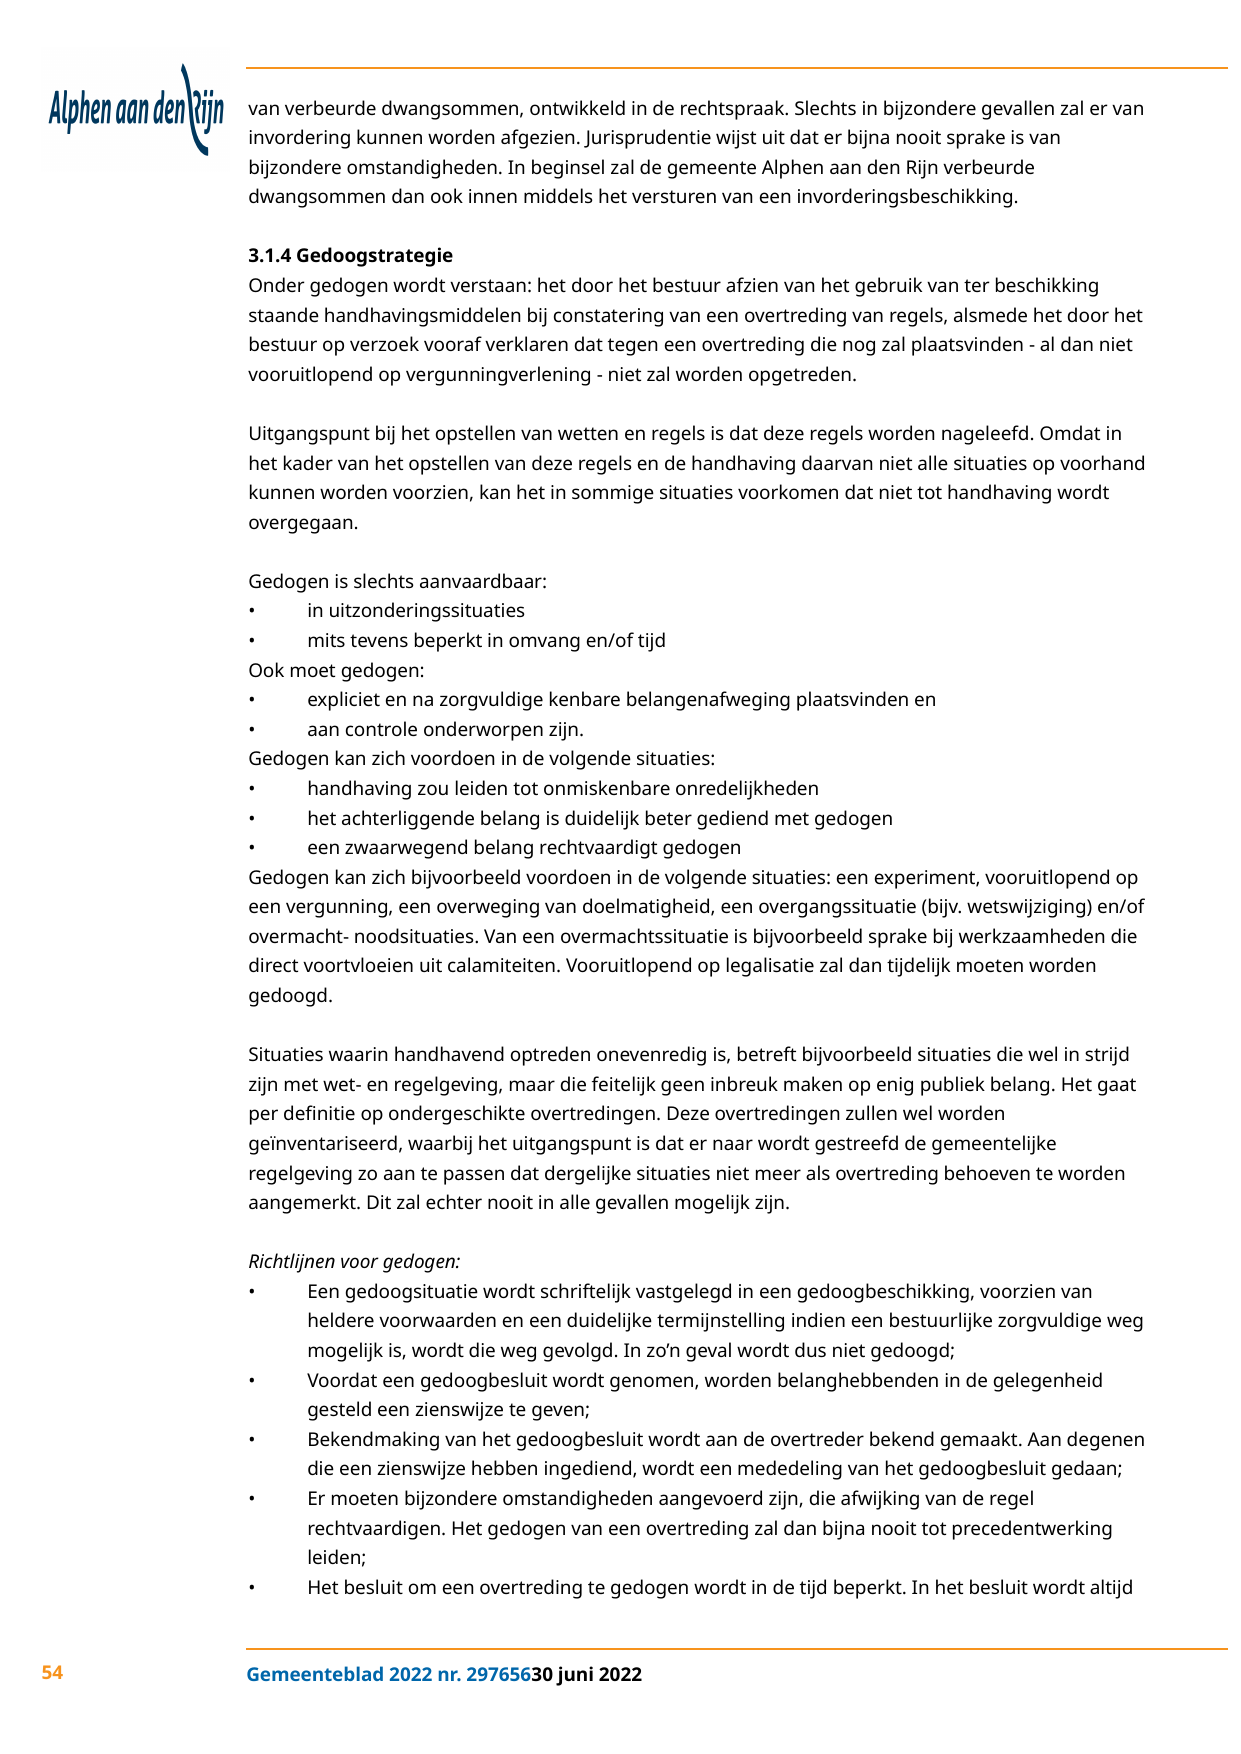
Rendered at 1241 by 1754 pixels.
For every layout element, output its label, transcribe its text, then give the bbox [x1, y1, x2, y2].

text Situaties waarin handhavend optreden onevenredig is, betreft bijvoorbeeld situaties die wel in strijd zijn met wet- en regelgeving, maar die feitelijk geen inbreuk maken op enig publiek belang. Het gaat per definitie op ondergeschikte overtredingen. Deze overtredingen zullen wel worden geïnventariseerd, waarbij het uitgangspunt is dat er naar wordt gestreefd de gemeentelijke regelgeving zo aan te passen dat dergelijke situaties niet meer als overtreding behoeven te worden aangemerkt. Dit zal echter nooit in alle gevallen mogelijk zijn. [248, 1041, 1152, 1215]
list Bekendmaking van het gedoogbesluit wordt aan de overtreder bekend gemaakt. Aan degenen die een zienswijze hebben ingediend, wordt een mededeling van het gedoogbesluit gedaan; [248, 1426, 1152, 1481]
text Uitgangspunt bij het opstellen van wetten en regels is dat deze regels worden nageleefd. Omdat in het kader van het opstellen van deze regels en de handhaving daarvan niet alle situaties op voorhand kunnen worden voorzien, kan het in sommige situaties voorkomen dat niet tot handhaving wordt overgegaan. [248, 420, 1152, 535]
text 3.1.4 Gedoogstrategie [248, 243, 1152, 268]
list mits tevens beperkt in omvang en/of tijd [248, 627, 1152, 653]
list handhaving zou leiden tot onmiskenbare onredelijkheden [248, 775, 1152, 801]
text Gedogen kan zich voordoen in de volgende situaties: [248, 746, 1152, 771]
list Er moeten bijzondere omstandigheden aangevoerd zijn, die afwijking van de regel rechtvaardigen. Het gedogen van een overtreding zal dan bijna nooit tot precedentwerking leiden; [248, 1485, 1152, 1570]
list Het besluit om een overtreding te gedogen wordt in de tijd beperkt. In het besluit wordt altijd [248, 1574, 1152, 1600]
list expliciet en na zorgvuldige kenbare belangenafweging plaatsvinden en [248, 686, 1152, 712]
text van verbeurde dwangsommen, ontwikkeld in de rechtspraak. Slechts in bijzondere gevallen zal er van invordering kunnen worden afgezien. Jurisprudentie wijst uit dat er bijna nooit sprake is van bijzondere omstandigheden. In beginsel zal de gemeente Alphen aan den Rijn verbeurde dwangsommen dan ook innen middels het versturen van een invorderingsbeschikking. [248, 95, 1152, 209]
list Een gedoogsituatie wordt schriftelijk vastgelegd in een gedoogbeschikking, voorzien van heldere voorwaarden en een duidelijke termijnstelling indien een bestuurlijke zorgvuldige weg mogelijk is, wordt die weg gevolgd. In zo’n geval wordt dus niet gedoogd; [248, 1278, 1152, 1363]
picture [41, 47, 231, 172]
text Gedogen is slechts aanvaardbaar: [248, 568, 1152, 594]
list het achterliggende belang is duidelijk beter gediend met gedogen [248, 805, 1152, 831]
list Voordat een gedoogbesluit wordt genomen, worden belanghebbenden in de gelegenheid gesteld een zienswijze te geven; [248, 1367, 1152, 1422]
text Ook moet gedogen: [248, 657, 1152, 683]
text Richtlijnen voor gedogen: [248, 1248, 1152, 1274]
list een zwaarwegend belang rechtvaardigt gedogen [248, 834, 1152, 860]
text Onder gedogen wordt verstaan: het door het bestuur afzien van het gebruik van ter beschikking staande handhavingsmiddelen bij constatering van een overtreding van regels, alsmede het door het bestuur op verzoek vooraf verklaren dat tegen een overtreding die nog zal plaatsvinden - al dan niet vooruitlopend op vergunningverlening - niet zal worden opgetreden. [248, 272, 1152, 387]
text Gedogen kan zich bijvoorbeeld voordoen in de volgende situaties: een experiment, vooruitlopend op een vergunning, een overweging van doelmatigheid, een overgangssituatie (bijv. wetswijziging) en/of overmacht- noodsituaties. Van een overmachtssituatie is bijvoorbeeld sprake bij werkzaamheden die direct voortvloeien uit calamiteiten. Vooruitlopend op legalisatie zal dan tijdelijk moeten worden gedoogd. [248, 864, 1152, 1008]
list in uitzonderingssituaties [248, 598, 1152, 623]
list aan controle onderworpen zijn. [248, 716, 1152, 742]
